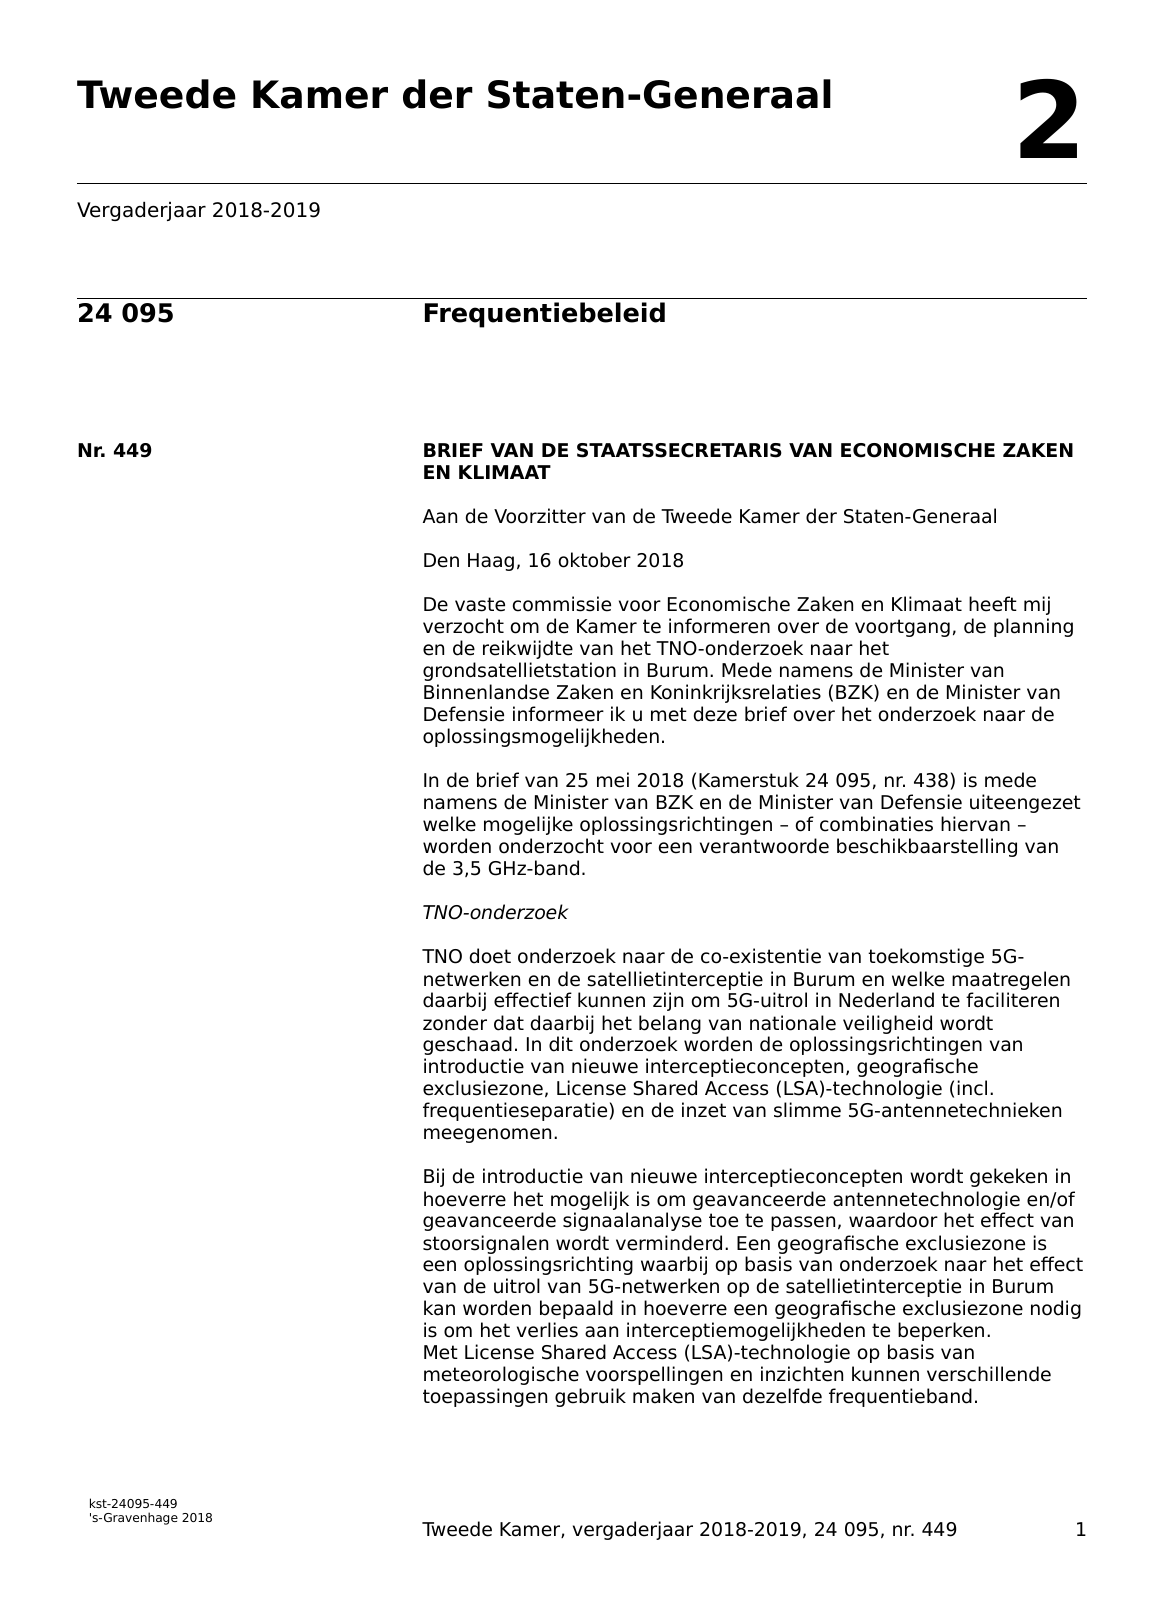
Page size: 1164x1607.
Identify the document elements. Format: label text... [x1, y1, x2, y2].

text Met License Shared Access (LSA)-technologie op basis van meteorologische voorspellingen en inzichten kunnen verschillende toepassingen gebruik maken van dezelfde frequentieband. [422, 1342, 1087, 1408]
text kst-24095-449 [88, 1497, 323, 1511]
subtitle 24 095 Frequentiebeleid [77, 299, 1087, 329]
table_cell Vergaderjaar 2018-2019 [77, 184, 1087, 298]
text In de brief van 25 mei 2018 (Kamerstuk 24 095, nr. 438) is mede namens de Minister van BZK en de Minister van Defensie uiteengezet welke mogelijke oplossingsrichtingen – of combinaties hiervan – worden onderzocht voor een verantwoorde beschikbaarstelling van de 3,5 GHz-band. [422, 770, 1087, 880]
text Aan de Voorzitter van de Tweede Kamer der Staten-Generaal [422, 506, 1087, 528]
text Bij de introductie van nieuwe interceptieconcepten wordt gekeken in hoeverre het mogelijk is om geavanceerde antennetechnologie en/of geavanceerde signaalanalyse toe te passen, waardoor het effect van stoorsignalen wordt verminderd. Een geografische exclusiezone is een oplossingsrichting waarbij op basis van onderzoek naar het effect van de uitrol van 5G-netwerken op de satellietinterceptie in Burum kan worden bepaald in hoeverre een geografische exclusiezone nodig is om het verlies aan interceptiemogelijkheden te beperken. [422, 1166, 1087, 1342]
subtitle TNO-onderzoek [422, 902, 1087, 924]
subtitle Nr. 449 BRIEF VAN DE STAATSSECRETARIS VAN ECONOMISCHE ZAKEN EN KLIMAAT [77, 440, 1087, 484]
text TNO doet onderzoek naar de co-existentie van toekomstige 5G-netwerken en de satellietinterceptie in Burum en welke maatregelen daarbij effectief kunnen zijn om 5G-uitrol in Nederland te faciliteren zonder dat daarbij het belang van nationale veiligheid wordt geschaad. In dit onderzoek worden de oplossingsrichtingen van introductie van nieuwe interceptieconcepten, geografische exclusiezone, License Shared Access (LSA)-technologie (incl. frequentieseparatie) en de inzet van slimme 5G-antennetechnieken meegenomen. [422, 946, 1087, 1144]
table_header Tweede Kamer der Staten-Generaal [77, 59, 886, 183]
table_header 2 [886, 59, 1087, 183]
text Den Haag, 16 oktober 2018 [422, 550, 1087, 572]
text De vaste commissie voor Economische Zaken en Klimaat heeft mij verzocht om de Kamer te informeren over de voortgang, de planning en de reikwijdte van het TNO-onderzoek naar het grondsatellietstation in Burum. Mede namens de Minister van Binnenlandse Zaken en Koninkrijksrelaties (BZK) en de Minister van Defensie informeer ik u met deze brief over het onderzoek naar de oplossingsmogelijkheden. [422, 594, 1087, 748]
text 's-Gravenhage 2018 [88, 1511, 323, 1525]
